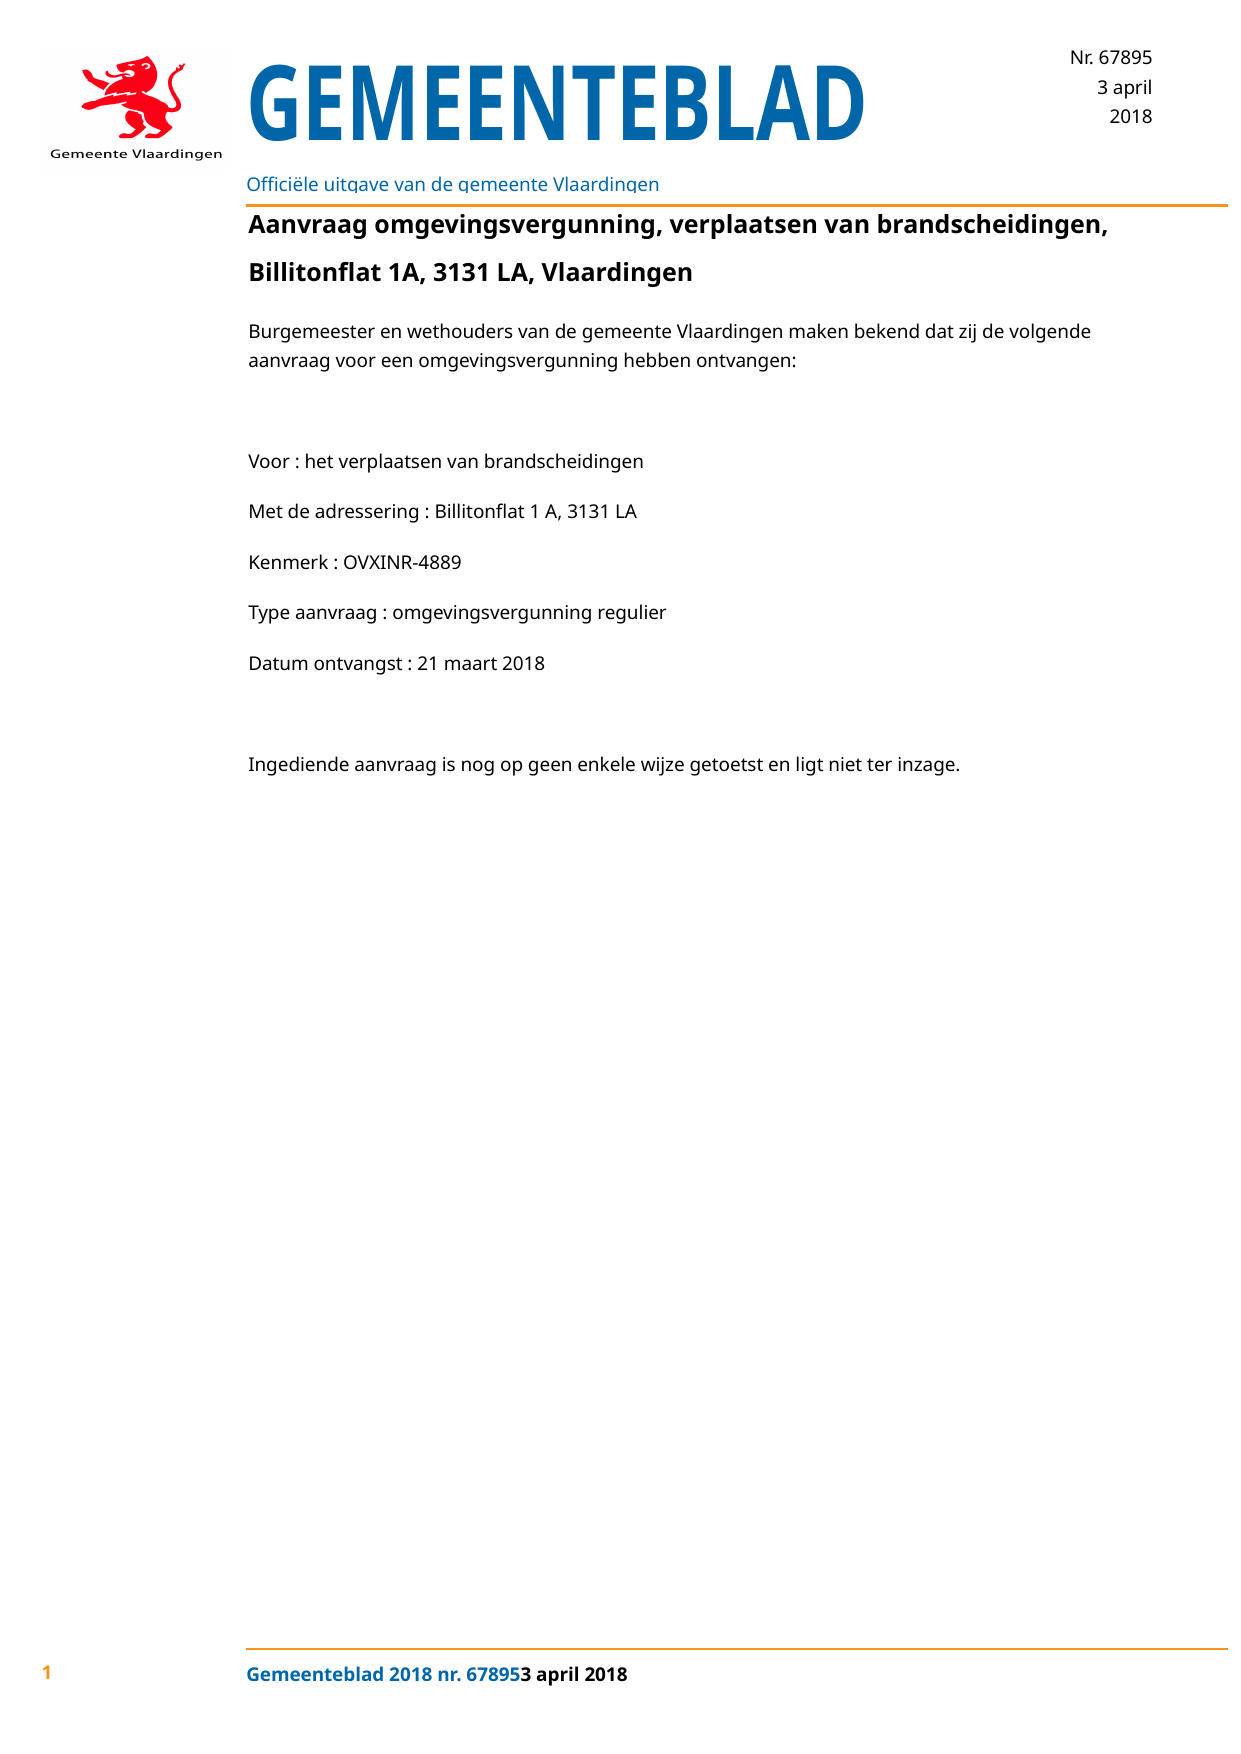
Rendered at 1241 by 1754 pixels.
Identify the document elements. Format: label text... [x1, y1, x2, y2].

text Met de adressering : Billitonflat 1 A, 3131 LA [248, 499, 1152, 524]
text Ingediende aanvraag is nog op geen enkele wijze getoetst en ligt niet ter inzage. [248, 751, 1152, 777]
text Aanvraag omgevingsvergunning, verplaatsen van brandscheidingen, Billitonflat 1A, 3131 LA, Vlaardingen [248, 207, 1152, 288]
text Voor : het verplaatsen van brandscheidingen [248, 448, 1152, 474]
text Datum ontvangst : 21 maart 2018 [248, 650, 1152, 676]
text Type aanvraag : omgevingsvergunning regulier [248, 599, 1152, 625]
picture [41, 47, 231, 172]
text Burgemeester en wethouders van de gemeente Vlaardingen maken bekend dat zij de volgende aanvraag voor een omgevingsvergunning hebben ontvangen: [248, 318, 1152, 373]
text Kenmerk : OVXINR-4889 [248, 549, 1152, 575]
